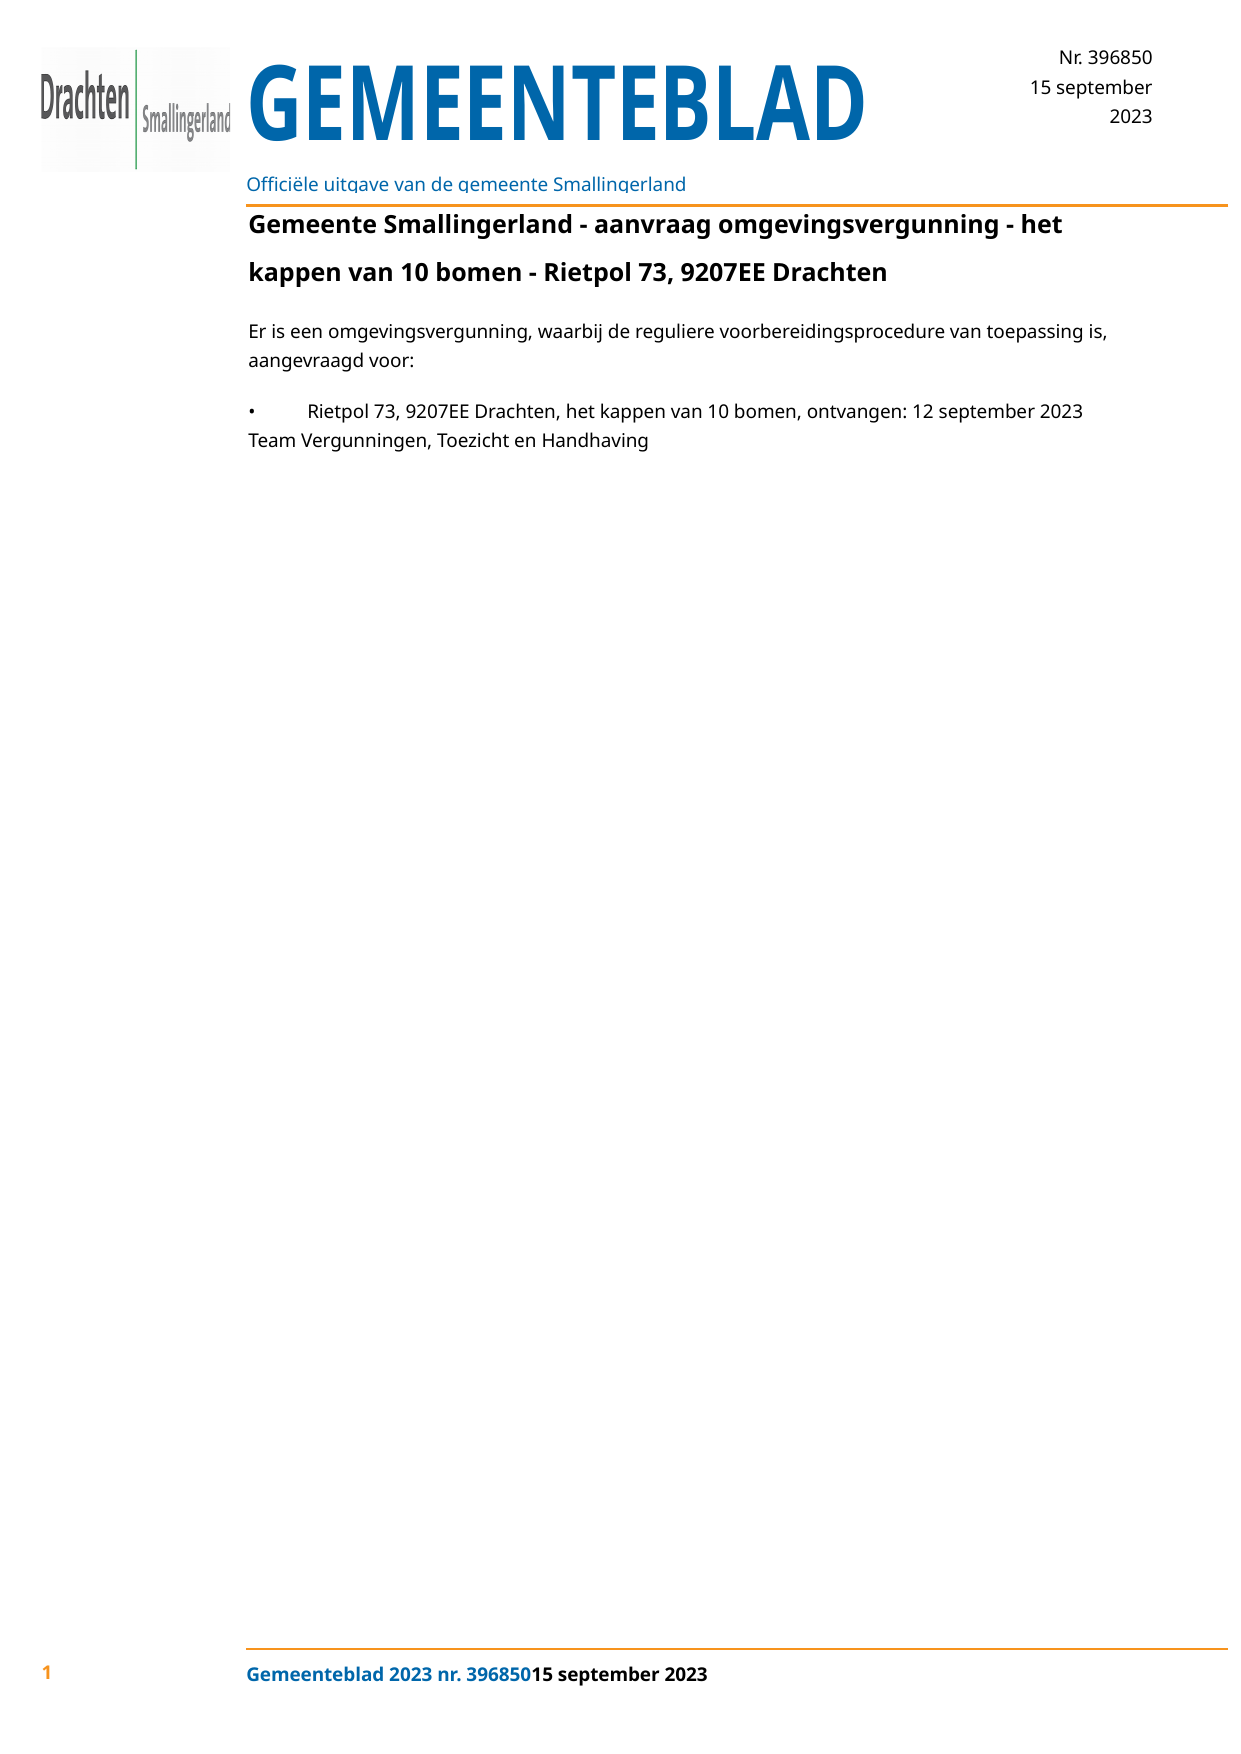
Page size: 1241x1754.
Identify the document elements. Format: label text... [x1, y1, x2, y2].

text Er is een omgevingsvergunning, waarbij de reguliere voorbereidingsprocedure van toepassing is, aangevraagd voor: [248, 318, 1152, 373]
text Team Vergunningen, Toezicht en Handhaving [248, 427, 1152, 453]
list Rietpol 73, 9207EE Drachten, het kappen van 10 bomen, ontvangen: 12 september 2023 [248, 398, 1152, 424]
text Gemeente Smallingerland - aanvraag omgevingsvergunning - het kappen van 10 bomen - Rietpol 73, 9207EE Drachten [248, 207, 1152, 288]
picture [41, 47, 231, 172]
